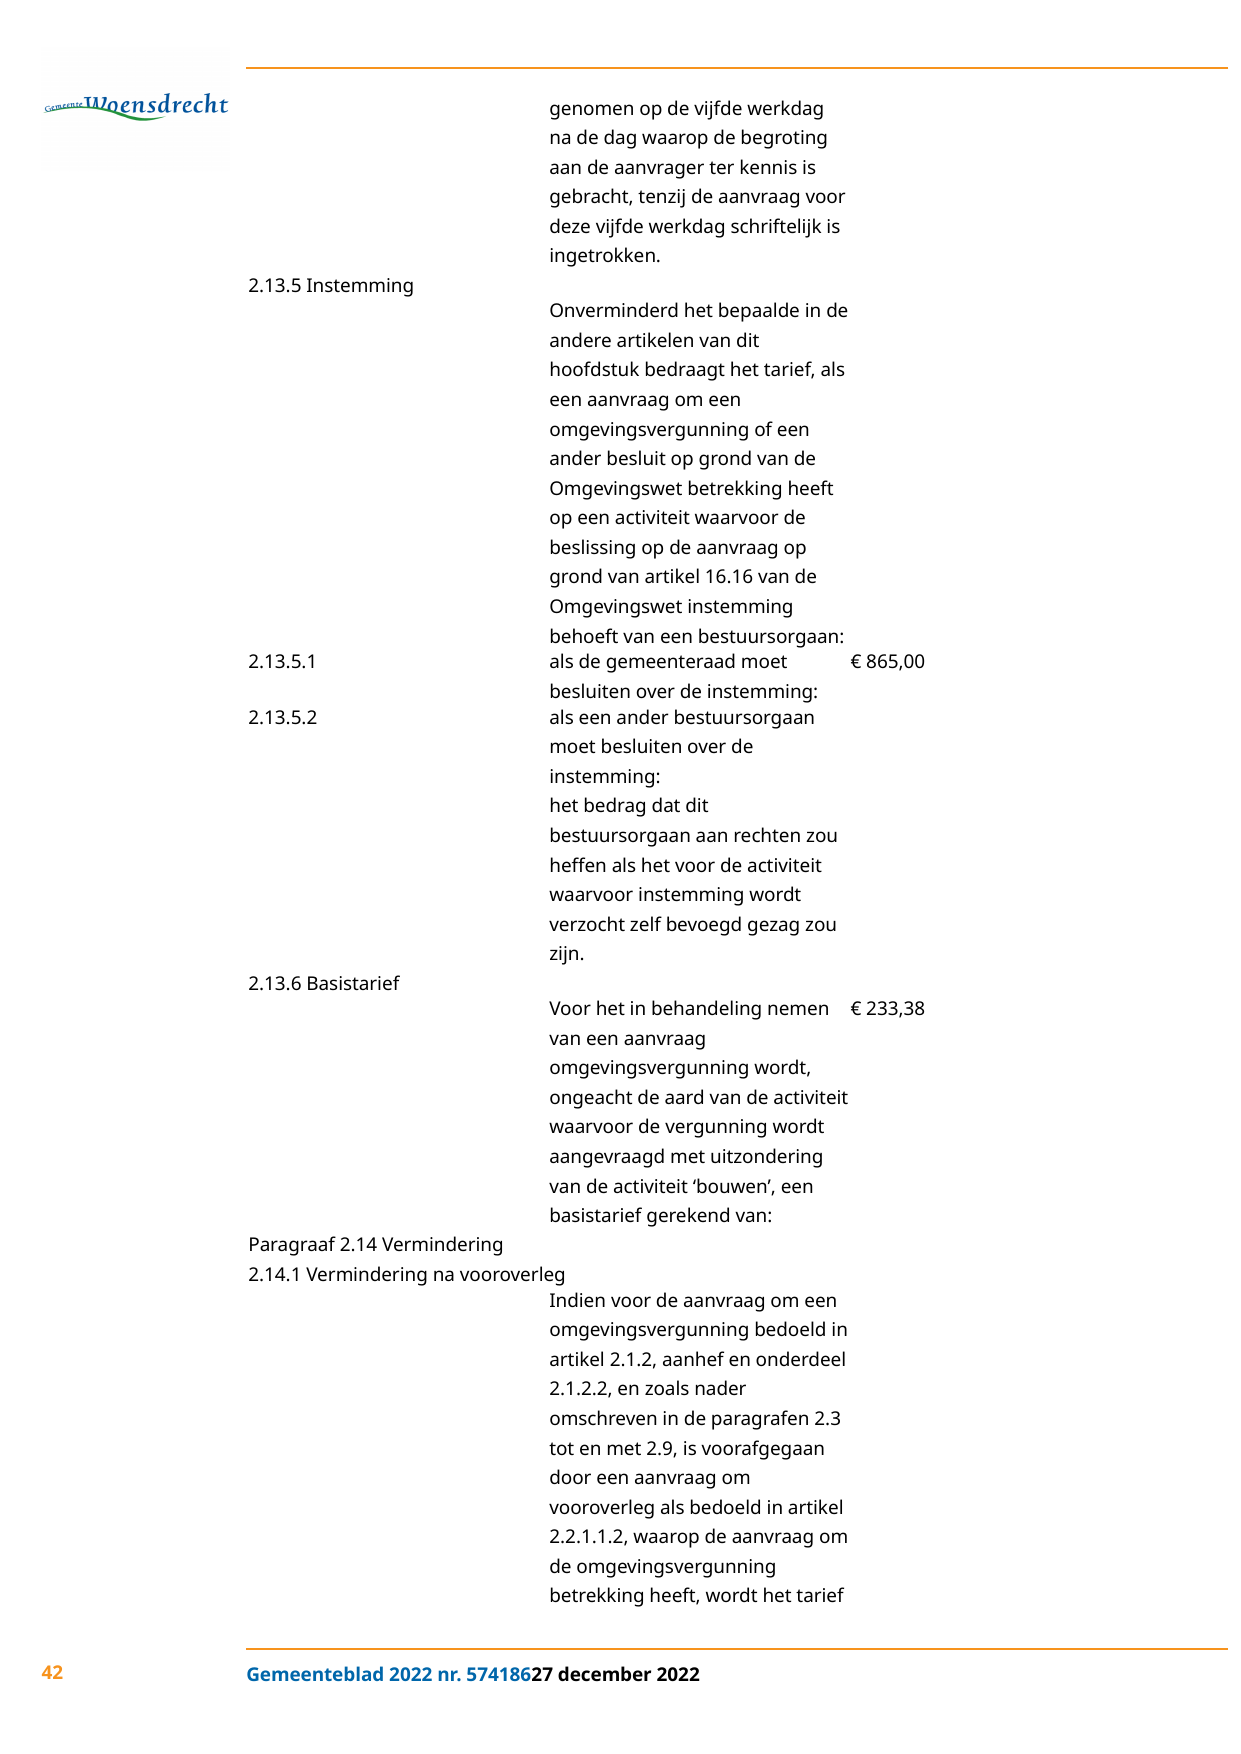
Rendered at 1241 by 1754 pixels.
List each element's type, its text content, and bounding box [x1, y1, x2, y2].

table_header 2.13.6 Basistarief [248, 970, 1152, 995]
table_cell [248, 1287, 549, 1608]
text Paragraaf 2.14 Vermindering [248, 1231, 1152, 1257]
table_cell [850, 1287, 1152, 1608]
table_header 2.14.1 Vermindering na vooroverleg [248, 1261, 1152, 1287]
table_cell [850, 298, 1152, 649]
table_cell als een ander bestuursorgaan moet besluiten over de instemming: het bedrag dat dit bestuursorgaan aan rechten zou heffen als het voor de activiteit waarvoor instemming wordt verzocht zelf bevoegd gezag zou zijn. [549, 704, 850, 966]
table_cell [850, 704, 1152, 966]
table_cell Onverminderd het bepaalde in de andere artikelen van dit hoofdstuk bedraagt het tarief, als een aanvraag om een omgevingsvergunning of een ander besluit op grond van de Omgevingswet betrekking heeft op een activiteit waarvoor de beslissing op de aanvraag op grond van artikel 16.16 van de Omgevingswet instemming behoeft van een bestuursorgaan: [549, 298, 850, 649]
table_cell [248, 995, 549, 1228]
table_cell genomen op de vijfde werkdag na de dag waarop de begroting aan de aanvrager ter kennis is gebracht, tenzij de aanvraag voor deze vijfde werkdag schriftelijk is ingetrokken. [549, 95, 850, 268]
table_cell [248, 95, 549, 268]
table_cell [248, 298, 549, 649]
table_cell € 233,38 [850, 995, 1152, 1228]
table_cell 2.13.5.2 [248, 704, 549, 966]
table_cell als de gemeenteraad moet besluiten over de instemming: [549, 649, 850, 704]
table_cell 2.13.5.1 [248, 649, 549, 704]
picture [41, 47, 231, 172]
table_cell € 865,00 [850, 649, 1152, 704]
table_cell [850, 95, 1152, 268]
table_cell Indien voor de aanvraag om een omgevingsvergunning bedoeld in artikel 2.1.2, aanhef en onderdeel 2.1.2.2, en zoals nader omschreven in de paragrafen 2.3 tot en met 2.9, is voorafgegaan door een aanvraag om vooroverleg als bedoeld in artikel 2.2.1.1.2, waarop de aanvraag om de omgevingsvergunning betrekking heeft, wordt het tarief [549, 1287, 850, 1608]
table_header 2.13.5 Instemming [248, 272, 1152, 297]
table_cell Voor het in behandeling nemen van een aanvraag omgevingsvergunning wordt, ongeacht de aard van de activiteit waarvoor de vergunning wordt aangevraagd met uitzondering van de activiteit ‘bouwen’, een basistarief gerekend van: [549, 995, 850, 1228]
